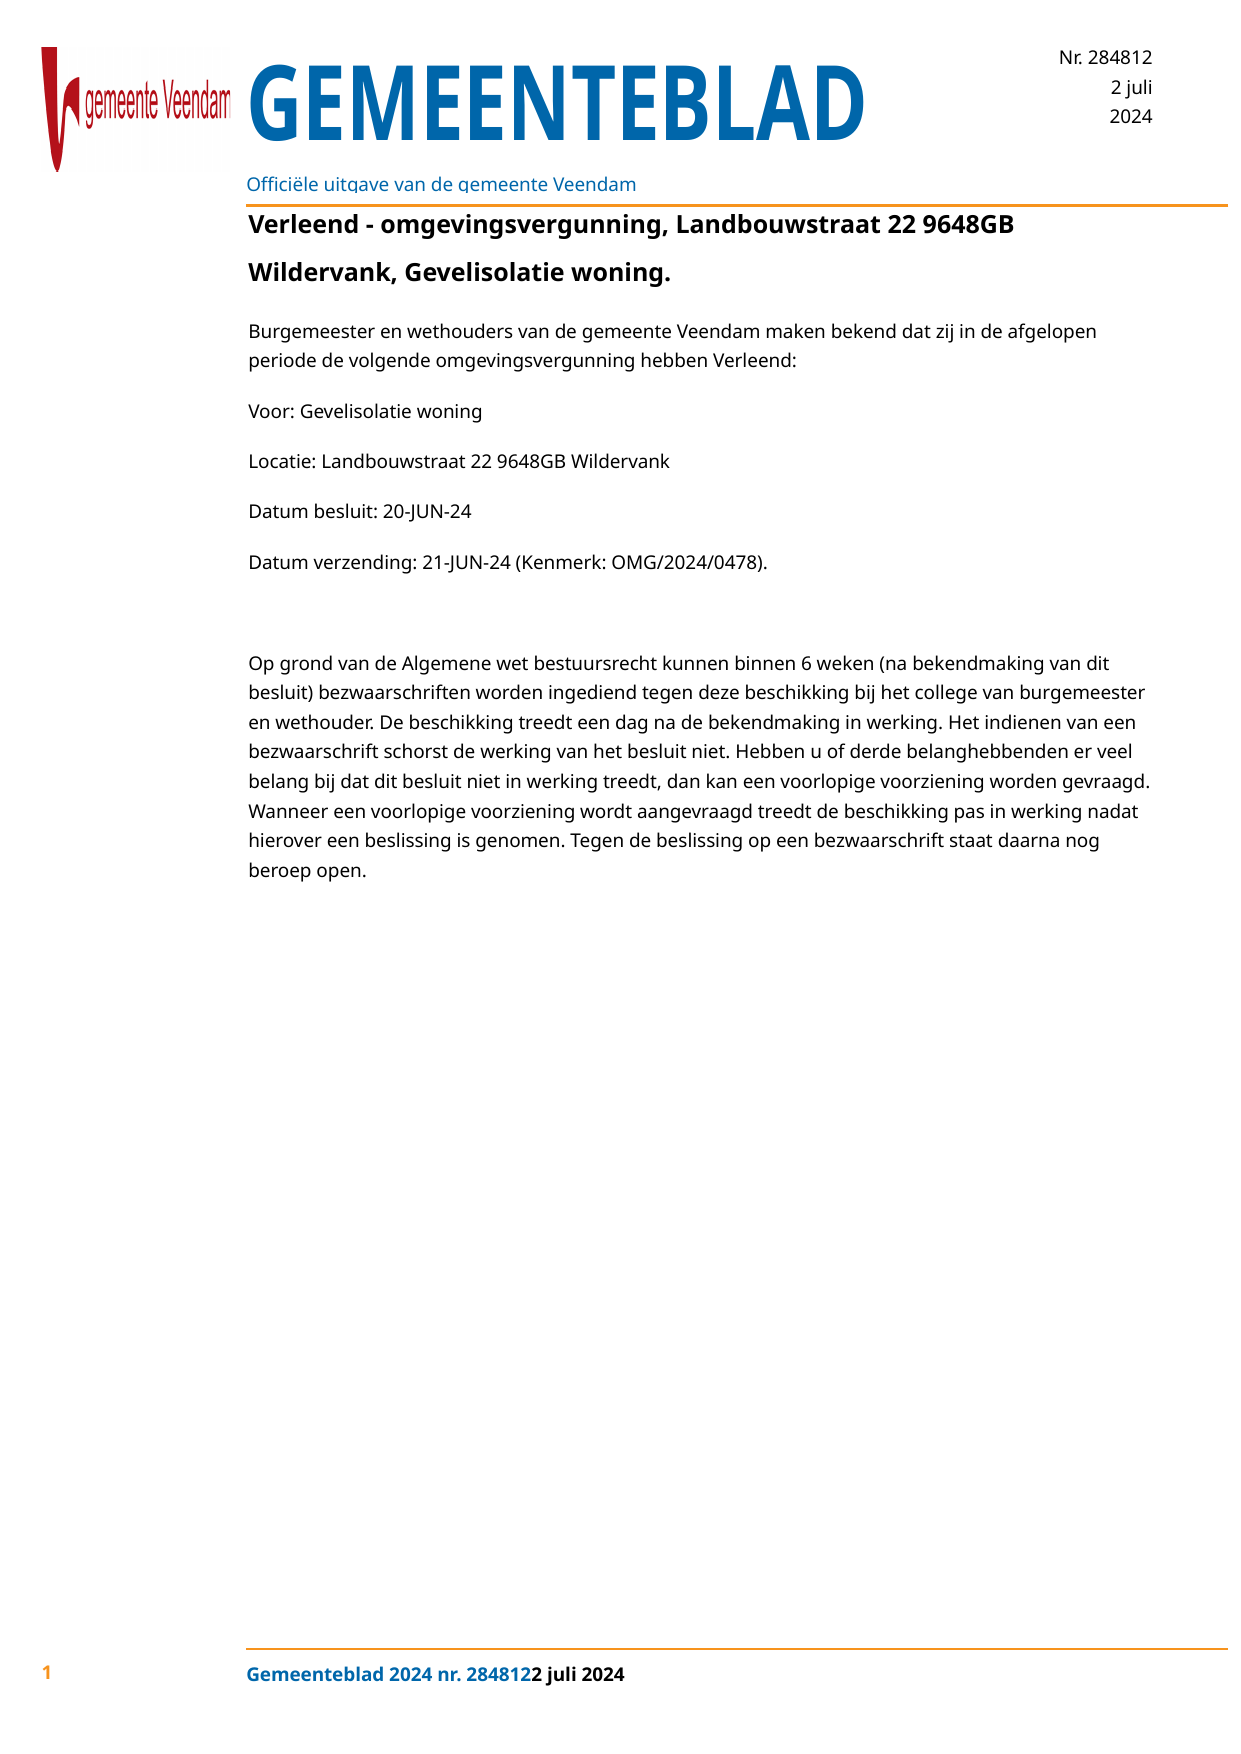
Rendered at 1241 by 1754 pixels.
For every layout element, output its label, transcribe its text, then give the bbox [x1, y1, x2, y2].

text Datum besluit: 20-JUN-24 [248, 499, 1152, 524]
text Op grond van de Algemene wet bestuursrecht kunnen binnen 6 weken (na bekendmaking van dit besluit) bezwaarschriften worden ingediend tegen deze beschikking bij het college van burgemeester en wethouder. De beschikking treedt een dag na de bekendmaking in werking. Het indienen van een bezwaarschrift schorst de werking van het besluit niet. Hebben u of derde belanghebbenden er veel belang bij dat dit besluit niet in werking treedt, dan kan een voorlopige voorziening worden gevraagd. Wanneer een voorlopige voorziening wordt aangevraagd treedt de beschikking pas in werking nadat hierover een beslissing is genomen. Tegen de beslissing op een bezwaarschrift staat daarna nog beroep open. [248, 650, 1152, 883]
text Voor: Gevelisolatie woning [248, 398, 1152, 424]
text Locatie: Landbouwstraat 22 9648GB Wildervank [248, 448, 1152, 474]
text Burgemeester en wethouders van de gemeente Veendam maken bekend dat zij in de afgelopen periode de volgende omgevingsvergunning hebben Verleend: [248, 318, 1152, 373]
picture [41, 47, 231, 172]
text Datum verzending: 21-JUN-24 (Kenmerk: OMG/2024/0478). [248, 549, 1152, 575]
text Verleend - omgevingsvergunning, Landbouwstraat 22 9648GB Wildervank, Gevelisolatie woning. [248, 207, 1152, 288]
